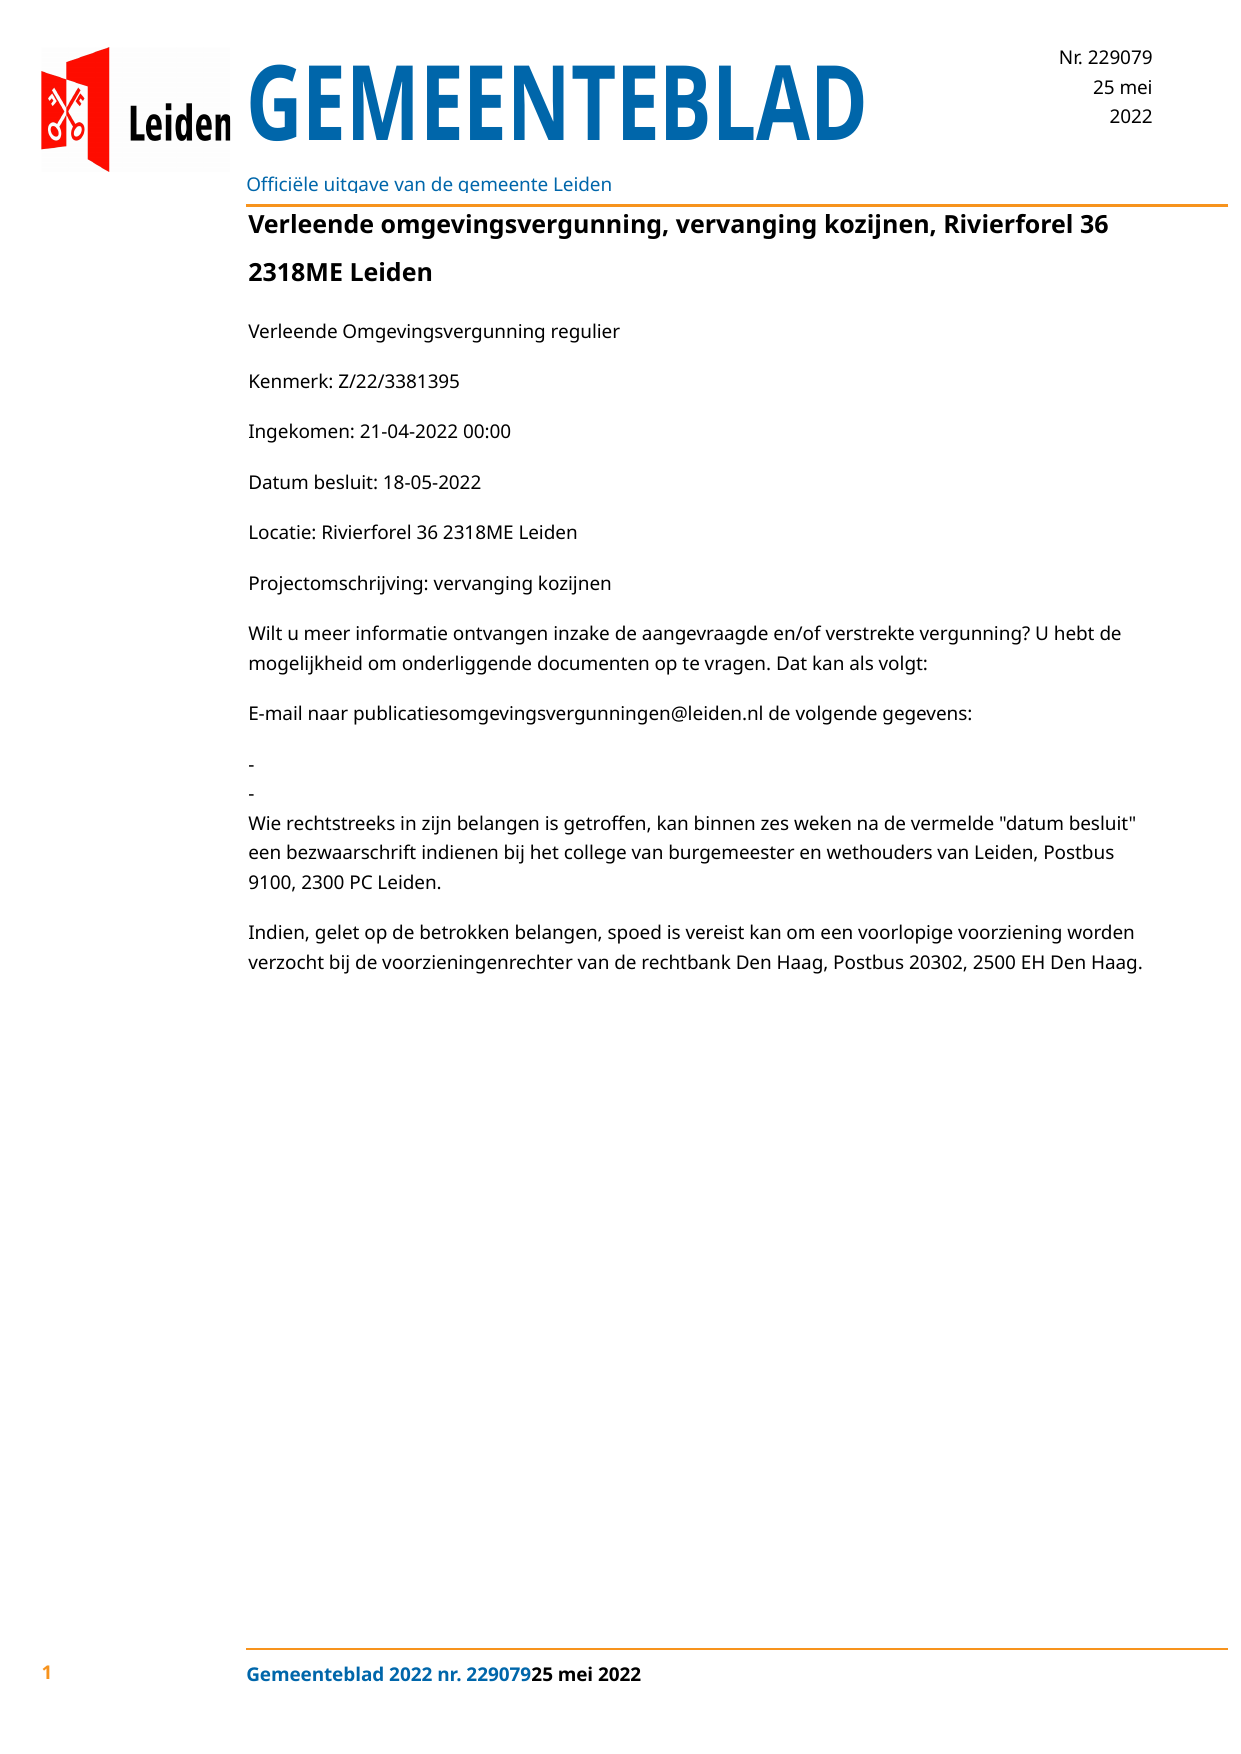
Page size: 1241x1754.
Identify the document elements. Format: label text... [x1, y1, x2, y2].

text Wie rechtstreeks in zijn belangen is getroffen, kan binnen zes weken na de vermelde "datum besluit" een bezwaarschrift indienen bij het college van burgemeester en wethouders van Leiden, Postbus 9100, 2300 PC Leiden. [248, 810, 1152, 895]
text Locatie: Rivierforel 36 2318ME Leiden [248, 519, 1152, 545]
text E-mail naar publicatiesomgevingsvergunningen@leiden.nl de volgende gegevens: [248, 700, 1152, 726]
text Ingekomen: 21-04-2022 00:00 [248, 419, 1152, 444]
text Datum besluit: 18-05-2022 [248, 469, 1152, 495]
text Projectomschrijving: vervanging kozijnen [248, 570, 1152, 596]
picture [41, 47, 231, 172]
text Verleende omgevingsvergunning, vervanging kozijnen, Rivierforel 36 2318ME Leiden [248, 207, 1152, 288]
text Verleende Omgevingsvergunning regulier [248, 318, 1152, 344]
text Kenmerk: Z/22/3381395 [248, 368, 1152, 394]
text Wilt u meer informatie ontvangen inzake de aangevraagde en/of verstrekte vergunning? U hebt de mogelijkheid om onderliggende documenten op te vragen. Dat kan als volgt: [248, 620, 1152, 676]
text Indien, gelet op de betrokken belangen, spoed is vereist kan om een voorlopige voorziening worden verzocht bij de voorzieningenrechter van de rechtbank Den Haag, Postbus 20302, 2500 EH Den Haag. [248, 919, 1152, 975]
